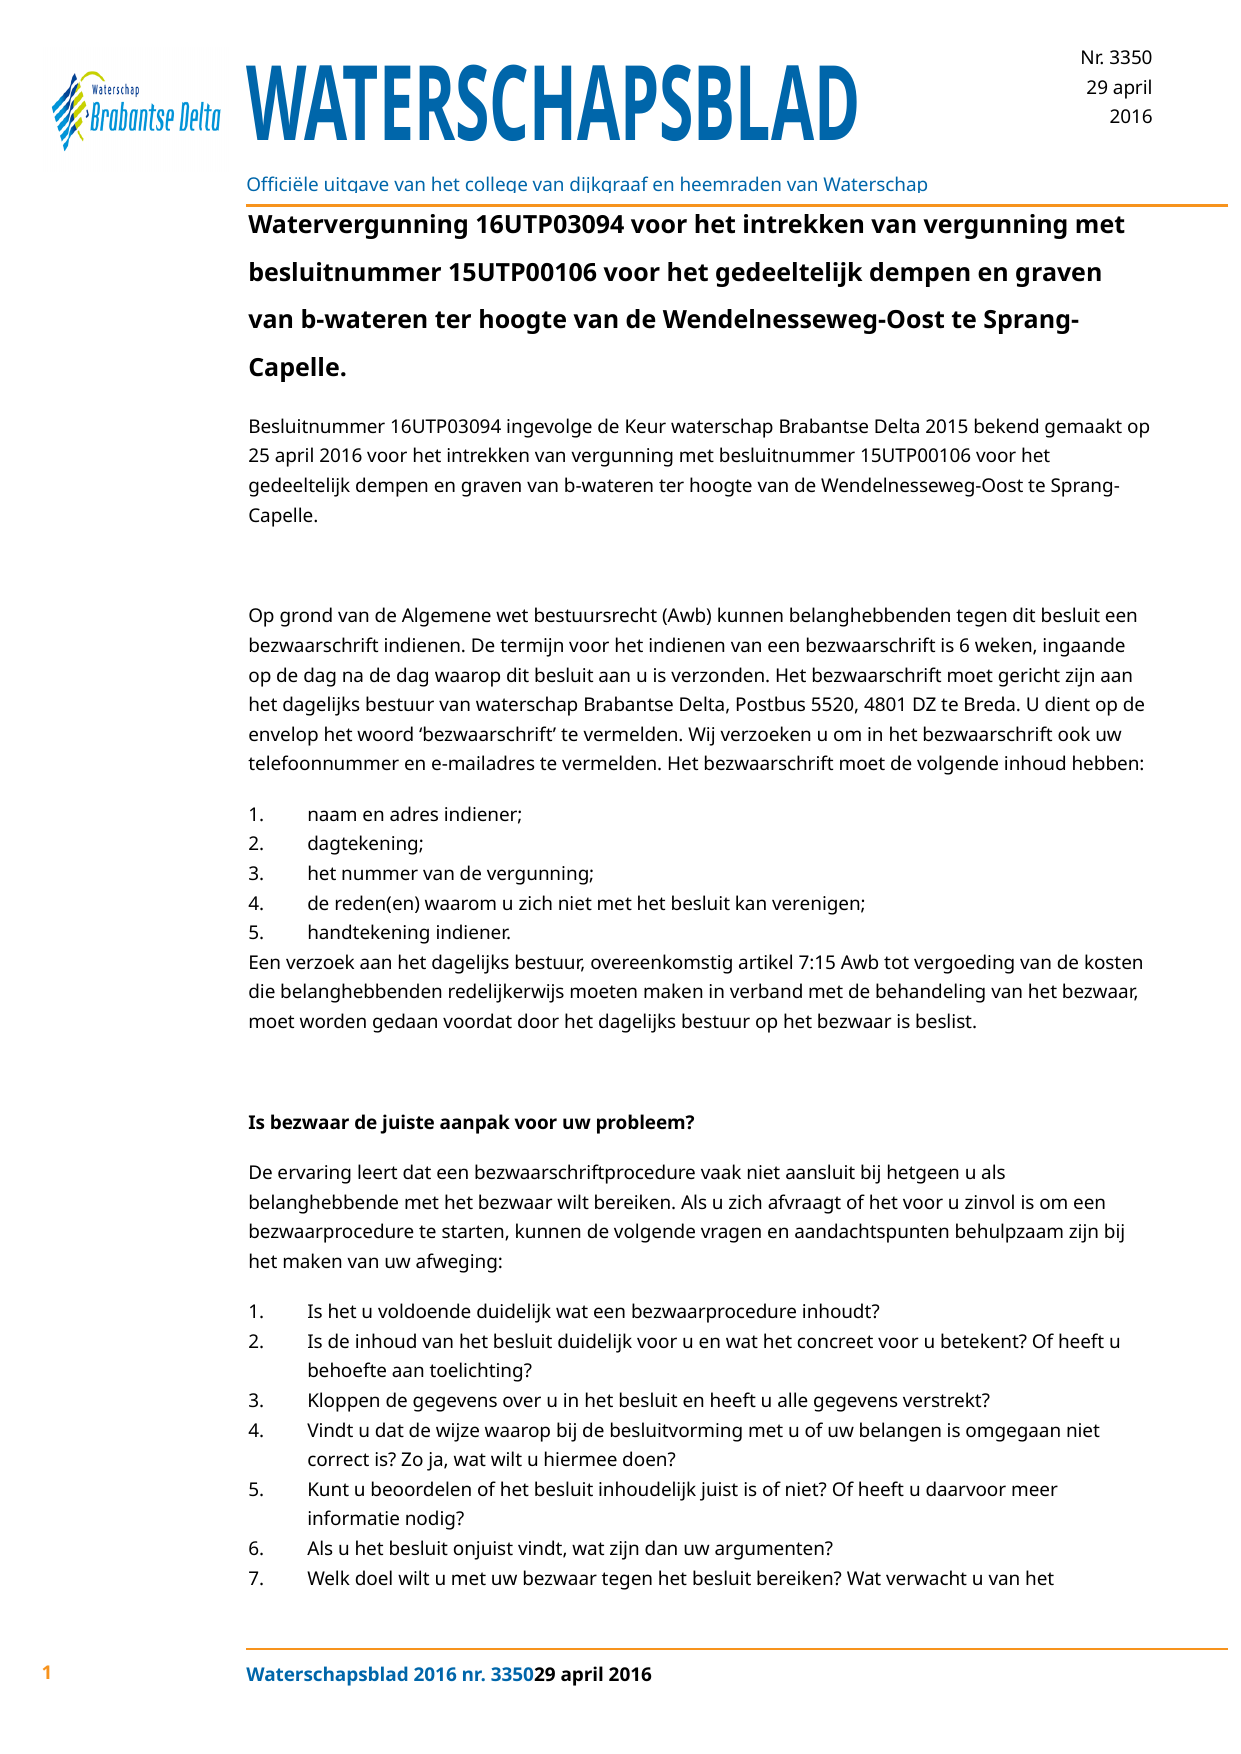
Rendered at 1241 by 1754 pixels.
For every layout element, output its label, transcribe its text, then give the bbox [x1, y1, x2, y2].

list Als u het besluit onjuist vindt, wat zijn dan uw argumenten? [248, 1535, 1152, 1561]
text Watervergunning 16UTP03094 voor het intrekken van vergunning met besluitnummer 15UTP00106 voor het gedeeltelijk dempen en graven van b-wateren ter hoogte van de Wendelnesseweg-Oost te Sprang-Capelle. [248, 207, 1152, 384]
list Is de inhoud van het besluit duidelijk voor u en wat het concreet voor u betekent? Of heeft u behoefte aan toelichting? [248, 1328, 1152, 1383]
list dagtekening; [248, 831, 1152, 856]
list Kloppen de gegevens over u in het besluit en heeft u alle gegevens verstrekt? [248, 1387, 1152, 1413]
list Kunt u beoordelen of het besluit inhoudelijk juist is of niet? Of heeft u daarvoor meer informatie nodig? [248, 1476, 1152, 1531]
text Op grond van de Algemene wet bestuursrecht (Awb) kunnen belanghebbenden tegen dit besluit een bezwaarschrift indienen. De termijn voor het indienen van een bezwaarschrift is 6 weken, ingaande op de dag na de dag waarop dit besluit aan u is verzonden. Het bezwaarschrift moet gericht zijn aan het dagelijks bestuur van waterschap Brabantse Delta, Postbus 5520, 4801 DZ te Breda. U dient op de envelop het woord ‘bezwaarschrift’ te vermelden. Wij verzoeken u om in het bezwaarschrift ook uw telefoonnummer en e‑mailadres te vermelden. Het bezwaarschrift moet de volgende inhoud hebben: [248, 603, 1152, 776]
list Is het u voldoende duidelijk wat een bezwaarprocedure inhoudt? [248, 1298, 1152, 1324]
text De ervaring leert dat een bezwaarschriftprocedure vaak niet aansluit bij hetgeen u als belanghebbende met het bezwaar wilt bereiken. Als u zich afvraagt of het voor u zinvol is om een bezwaarprocedure te starten, kunnen de volgende vragen en aandachtspunten behulpzaam zijn bij het maken van uw afweging: [248, 1159, 1152, 1274]
picture [41, 47, 231, 172]
text Een verzoek aan het dagelijks bestuur, overeenkomstig artikel 7:15 Awb tot vergoeding van de kosten die belanghebbenden redelijkerwijs moeten maken in verband met de behandeling van het bezwaar, moet worden gedaan voordat door het dagelijks bestuur op het bezwaar is beslist. [248, 949, 1152, 1034]
list het nummer van de vergunning; [248, 860, 1152, 886]
text Is bezwaar de juiste aanpak voor uw probleem? [248, 1109, 1152, 1135]
list de reden(en) waarom u zich niet met het besluit kan verenigen; [248, 890, 1152, 916]
list handtekening indiener. [248, 919, 1152, 945]
list Welk doel wilt u met uw bezwaar tegen het besluit bereiken? Wat verwacht u van het [248, 1565, 1152, 1591]
text Besluitnummer 16UTP03094 ingevolge de Keur waterschap Brabantse Delta 2015 bekend gemaakt op 25 april 2016 voor het intrekken van vergunning met besluitnummer 15UTP00106 voor het gedeeltelijk dempen en graven van b-wateren ter hoogte van de Wendelnesseweg-Oost te Sprang-Capelle. [248, 413, 1152, 528]
list Vindt u dat de wijze waarop bij de besluitvorming met u of uw belangen is omgegaan niet correct is? Zo ja, wat wilt u hiermee doen? [248, 1417, 1152, 1472]
list naam en adres indiener; [248, 801, 1152, 827]
